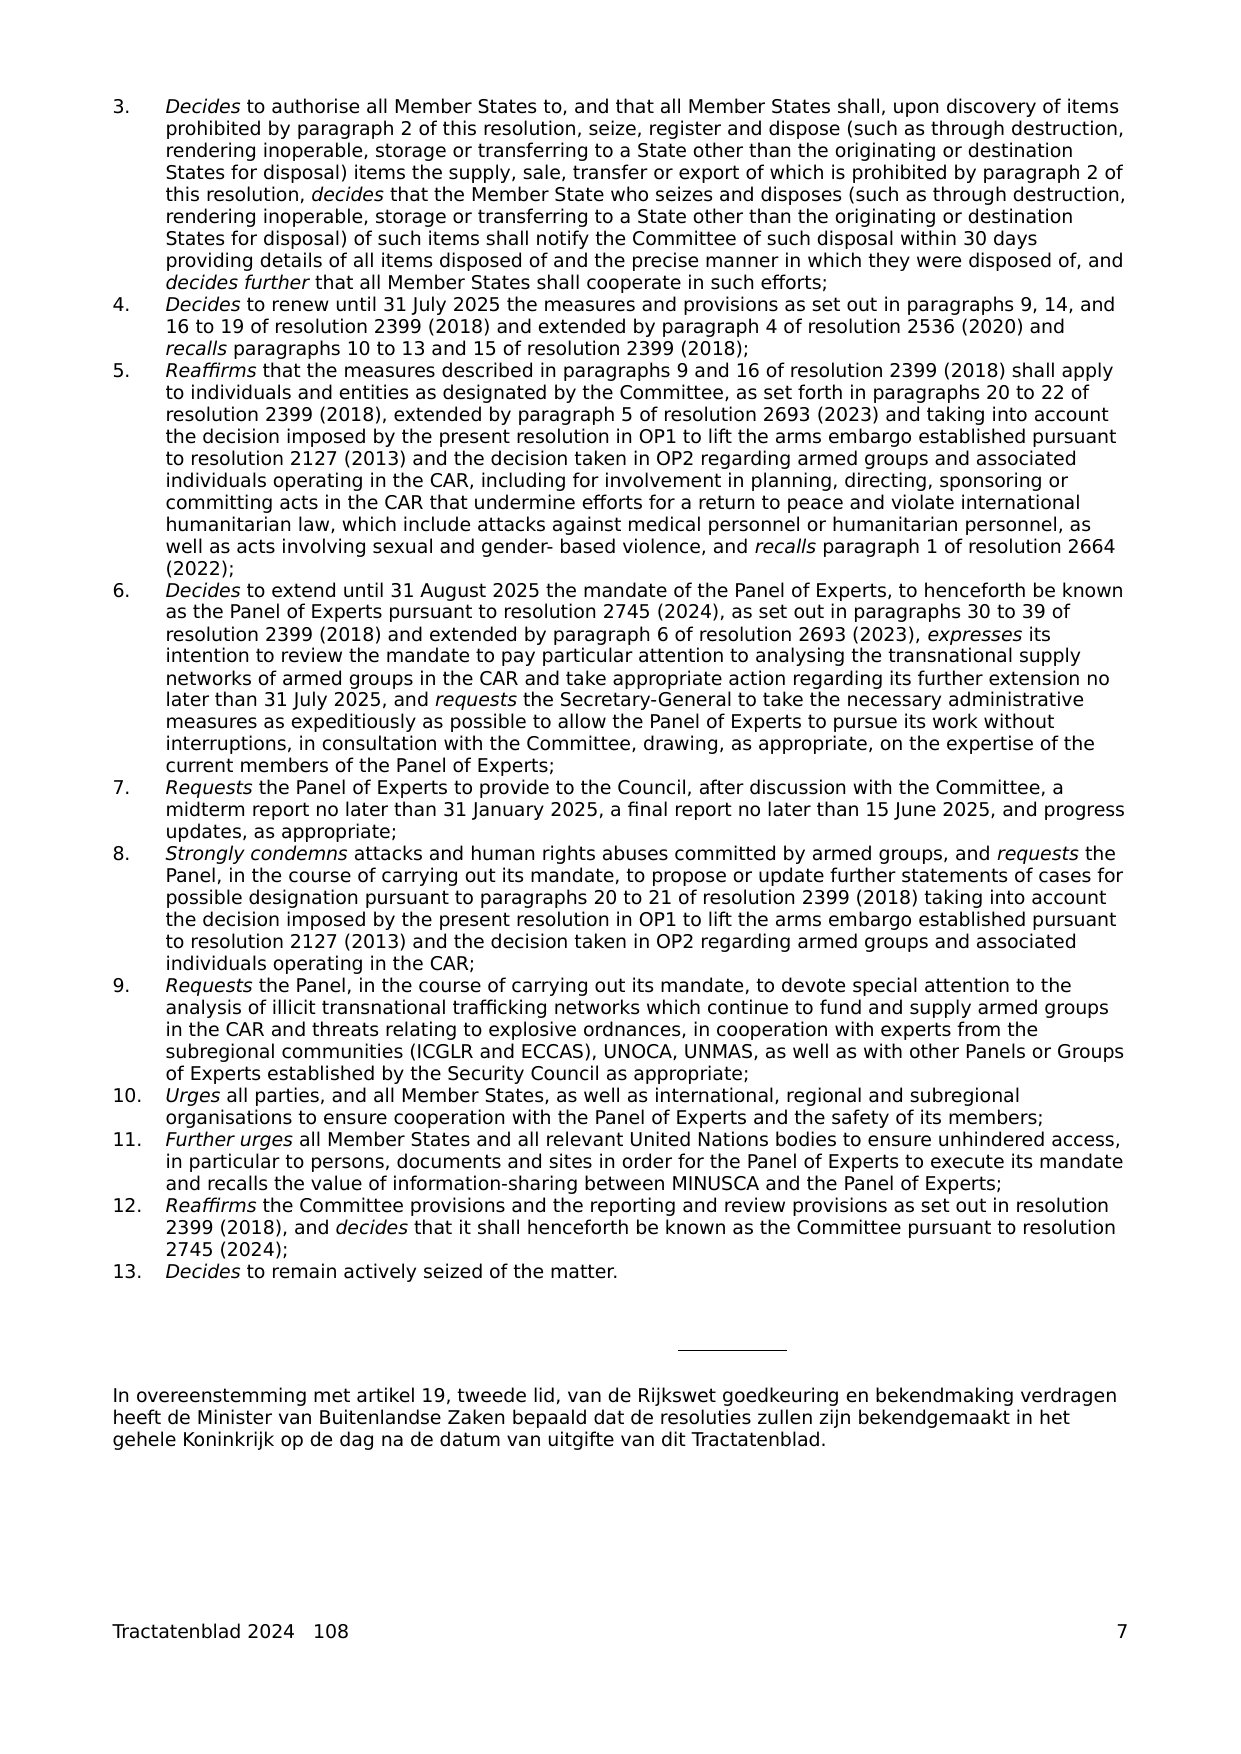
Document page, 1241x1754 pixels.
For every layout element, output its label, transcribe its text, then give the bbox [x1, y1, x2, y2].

text 5. Reaffirms that the measures described in paragraphs 9 and 16 of resolution 2399 (2018) shall apply to individuals and entities as designated by the Committee, as set forth in paragraphs 20 to 22 of resolution 2399 (2018), extended by paragraph 5 of resolution 2693 (2023) and taking into account the decision imposed by the present resolution in OP1 to lift the arms embargo established pursuant to resolution 2127 (2013) and the decision taken in OP2 regarding armed groups and associated individuals operating in the CAR, including for involvement in planning, directing, sponsoring or committing acts in the CAR that undermine efforts for a return to peace and violate international humanitarian law, which include attacks against medical personnel or humanitarian personnel, as well as acts involving sexual and gender- based violence, and recalls paragraph 1 of resolution 2664 (2022); [112, 360, 1128, 579]
text 8. Strongly condemns attacks and human rights abuses committed by armed groups, and requests the Panel, in the course of carrying out its mandate, to propose or update further statements of cases for possible designation pursuant to paragraphs 20 to 21 of resolution 2399 (2018) taking into account the decision imposed by the present resolution in OP1 to lift the arms embargo established pursuant to resolution 2127 (2013) and the decision taken in OP2 regarding armed groups and associated individuals operating in the CAR; [112, 843, 1128, 975]
text 9. Requests the Panel, in the course of carrying out its mandate, to devote special attention to the analysis of illicit transnational trafficking networks which continue to fund and supply armed groups in the CAR and threats relating to explosive ordnances, in cooperation with experts from the subregional communities (ICGLR and ECCAS), UNOCA, UNMAS, as well as with other Panels or Groups of Experts established by the Security Council as appropriate; [112, 975, 1128, 1085]
text 4. Decides to renew until 31 July 2025 the measures and provisions as set out in paragraphs 9, 14, and 16 to 19 of resolution 2399 (2018) and extended by paragraph 4 of resolution 2536 (2020) and recalls paragraphs 10 to 13 and 15 of resolution 2399 (2018); [112, 294, 1128, 360]
text 6. Decides to extend until 31 August 2025 the mandate of the Panel of Experts, to henceforth be known as the Panel of Experts pursuant to resolution 2745 (2024), as set out in paragraphs 30 to 39 of resolution 2399 (2018) and extended by paragraph 6 of resolution 2693 (2023), expresses its intention to review the mandate to pay particular attention to analysing the transnational supply networks of armed groups in the CAR and take appropriate action regarding its further extension no later than 31 July 2025, and requests the Secretary-General to take the necessary administrative measures as expeditiously as possible to allow the Panel of Experts to pursue its work without interruptions, in consultation with the Committee, drawing, as appropriate, on the expertise of the current members of the Panel of Experts; [112, 579, 1128, 777]
text 13. Decides to remain actively seized of the matter. [112, 1261, 1128, 1283]
text 10. Urges all parties, and all Member States, as well as international, regional and subregional organisations to ensure cooperation with the Panel of Experts and the safety of its members; [112, 1085, 1128, 1129]
text 7. Requests the Panel of Experts to provide to the Council, after discussion with the Committee, a midterm report no later than 31 January 2025, a final report no later than 15 June 2025, and progress updates, as appropriate; [112, 777, 1128, 843]
text 11. Further urges all Member States and all relevant United Nations bodies to ensure unhindered access, in particular to persons, documents and sites in order for the Panel of Experts to execute its mandate and recalls the value of information-sharing between MINUSCA and the Panel of Experts; [112, 1129, 1128, 1195]
text In overeenstemming met artikel 19, tweede lid, van de Rijkswet goedkeuring en bekendmaking verdragen heeft de Minister van Buitenlandse Zaken bepaald dat de resoluties zullen zijn bekendgemaakt in het gehele Koninkrijk op de dag na de datum van uitgifte van dit Tractatenblad. [112, 1385, 1128, 1451]
text 3. Decides to authorise all Member States to, and that all Member States shall, upon discovery of items prohibited by paragraph 2 of this resolution, seize, register and dispose (such as through destruction, rendering inoperable, storage or transferring to a State other than the originating or destination States for disposal) items the supply, sale, transfer or export of which is prohibited by paragraph 2 of this resolution, decides that the Member State who seizes and disposes (such as through destruction, rendering inoperable, storage or transferring to a State other than the originating or destination States for disposal) of such items shall notify the Committee of such disposal within 30 days providing details of all items disposed of and the precise manner in which they were disposed of, and decides further that all Member States shall cooperate in such efforts; [112, 96, 1128, 294]
text 12. Reaffirms the Committee provisions and the reporting and review provisions as set out in resolution 2399 (2018), and decides that it shall henceforth be known as the Committee pursuant to resolution 2745 (2024); [112, 1195, 1128, 1261]
